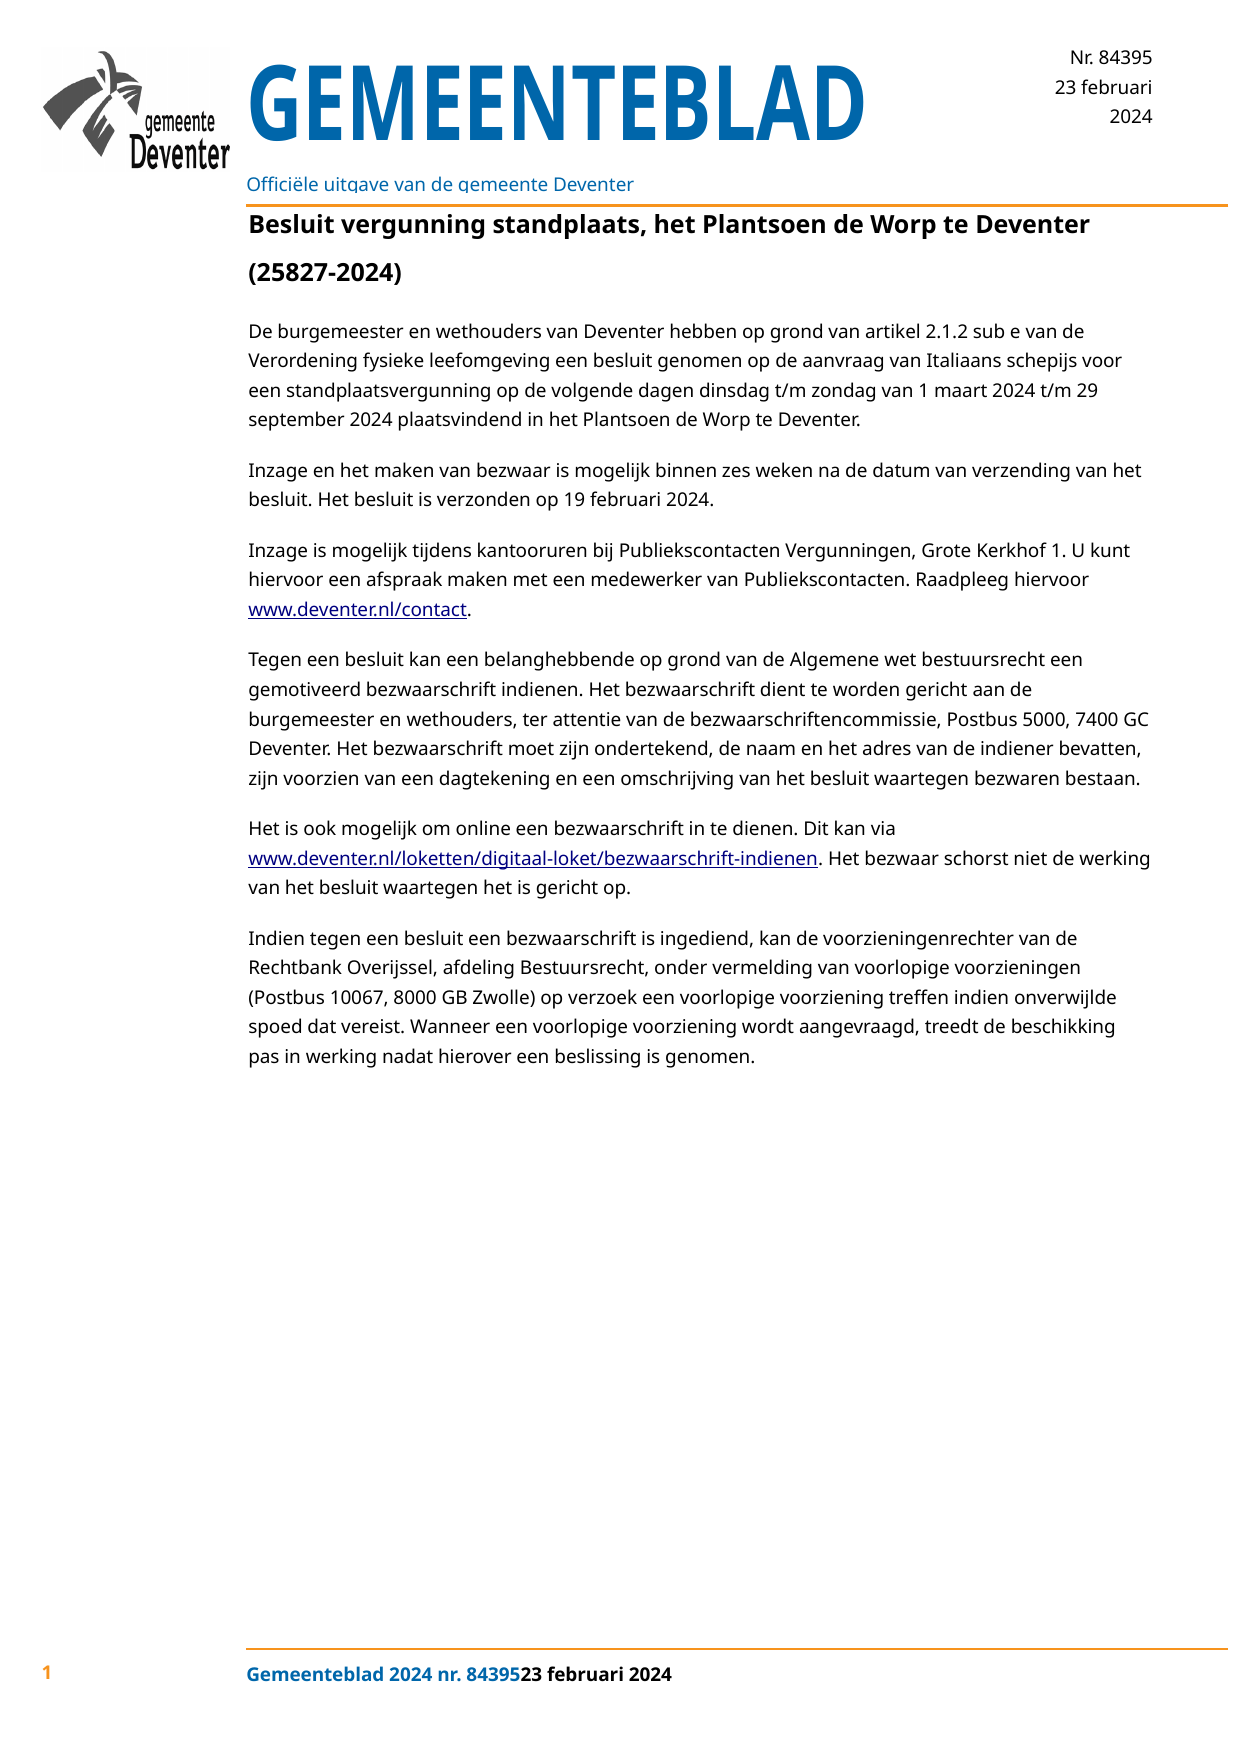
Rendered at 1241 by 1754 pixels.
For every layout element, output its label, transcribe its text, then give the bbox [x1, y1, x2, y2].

text Besluit vergunning standplaats, het Plantsoen de Worp te Deventer (25827-2024) [248, 207, 1152, 288]
text Het is ook mogelijk om online een bezwaarschrift in te dienen. Dit kan via www.deventer.nl/loketten/digitaal-loket/bezwaarschrift-indienen. Het bezwaar schorst niet de werking van het besluit waartegen het is gericht op. [248, 815, 1152, 900]
text Inzage en het maken van bezwaar is mogelijk binnen zes weken na de datum van verzending van het besluit. Het besluit is verzonden op 19 februari 2024. [248, 457, 1152, 512]
text Tegen een besluit kan een belanghebbende op grond van de Algemene wet bestuursrecht een gemotiveerd bezwaarschrift indienen. Het bezwaarschrift dient te worden gericht aan de burgemeester en wethouders, ter attentie van de bezwaarschriftencommissie, Postbus 5000, 7400 GC Deventer. Het bezwaarschrift moet zijn ondertekend, de naam en het adres van de indiener bevatten, zijn voorzien van een dagtekening en een omschrijving van het besluit waartegen bezwaren bestaan. [248, 647, 1152, 791]
picture [41, 47, 231, 172]
text Indien tegen een besluit een bezwaarschrift is ingediend, kan de voorzieningenrechter van de Rechtbank Overijssel, afdeling Bestuursrecht, onder vermelding van voorlopige voorzieningen (Postbus 10067, 8000 GB Zwolle) op verzoek een voorlopige voorziening treffen indien onverwijlde spoed dat vereist. Wanneer een voorlopige voorziening wordt aangevraagd, treedt de beschikking pas in werking nadat hierover een beslissing is genomen. [248, 925, 1152, 1069]
text Inzage is mogelijk tijdens kantooruren bij Publiekscontacten Vergunningen, Grote Kerkhof 1. U kunt hiervoor een afspraak maken met een medewerker van Publiekscontacten. Raadpleeg hiervoor www.deventer.nl/contact. [248, 537, 1152, 622]
text De burgemeester en wethouders van Deventer hebben op grond van artikel 2.1.2 sub e van de Verordening fysieke leefomgeving een besluit genomen op de aanvraag van Italiaans schepijs voor een standplaatsvergunning op de volgende dagen dinsdag t/m zondag van 1 maart 2024 t/m 29 september 2024 plaatsvindend in het Plantsoen de Worp te Deventer. [248, 318, 1152, 432]
